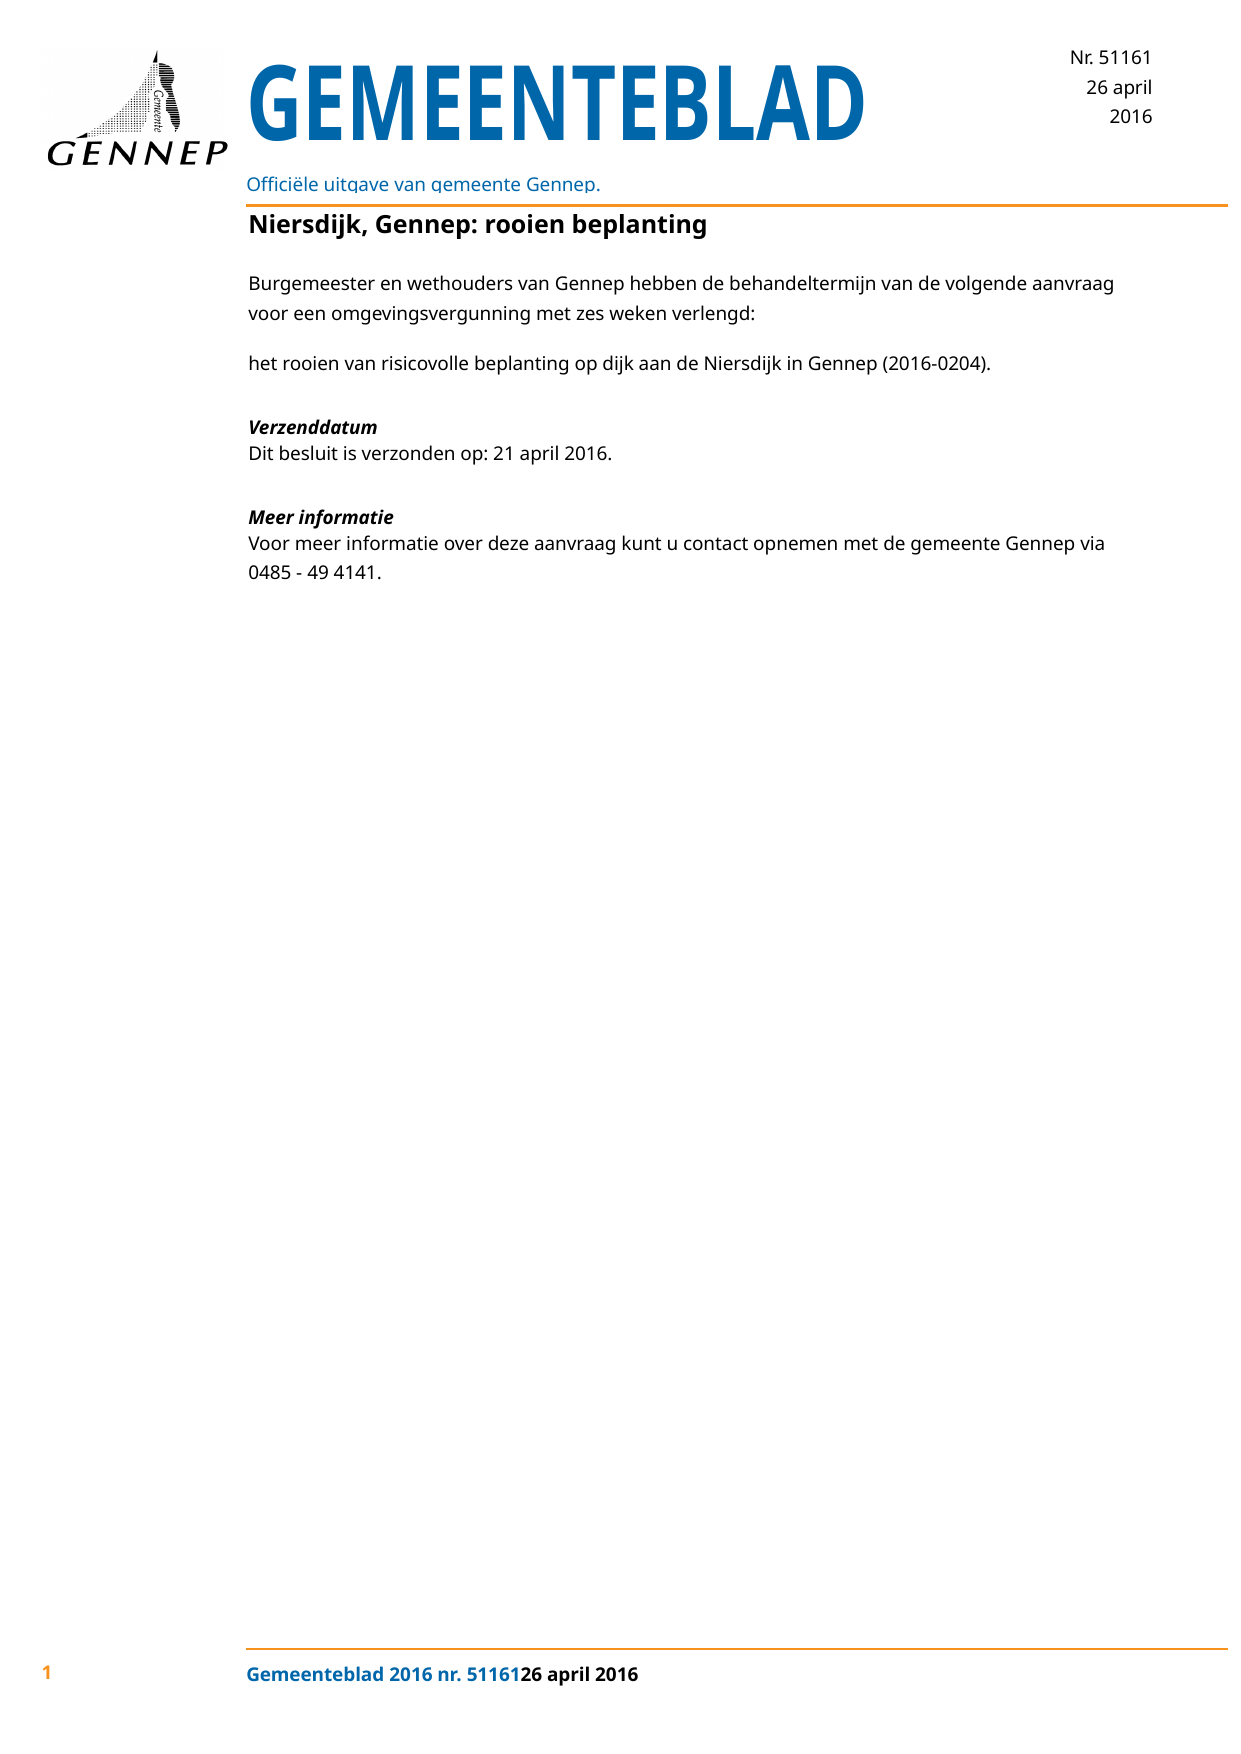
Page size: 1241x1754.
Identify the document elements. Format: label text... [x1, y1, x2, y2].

text Niersdijk, Gennep: rooien beplanting [248, 207, 1152, 241]
text Meer informatie [248, 504, 1152, 530]
text het rooien van risicovolle beplanting op dijk aan de Niersdijk in Gennep (2016-0204). [248, 350, 1152, 376]
text Voor meer informatie over deze aanvraag kunt u contact opnemen met de gemeente Gennep via 0485 - 49 4141. [248, 530, 1152, 585]
text Burgemeester en wethouders van Gennep hebben de behandeltermijn van de volgende aanvraag voor een omgevingsvergunning met zes weken verlengd: [248, 270, 1152, 326]
picture [41, 47, 231, 172]
text Dit besluit is verzonden op: 21 april 2016. [248, 440, 1152, 466]
text Verzenddatum [248, 414, 1152, 440]
